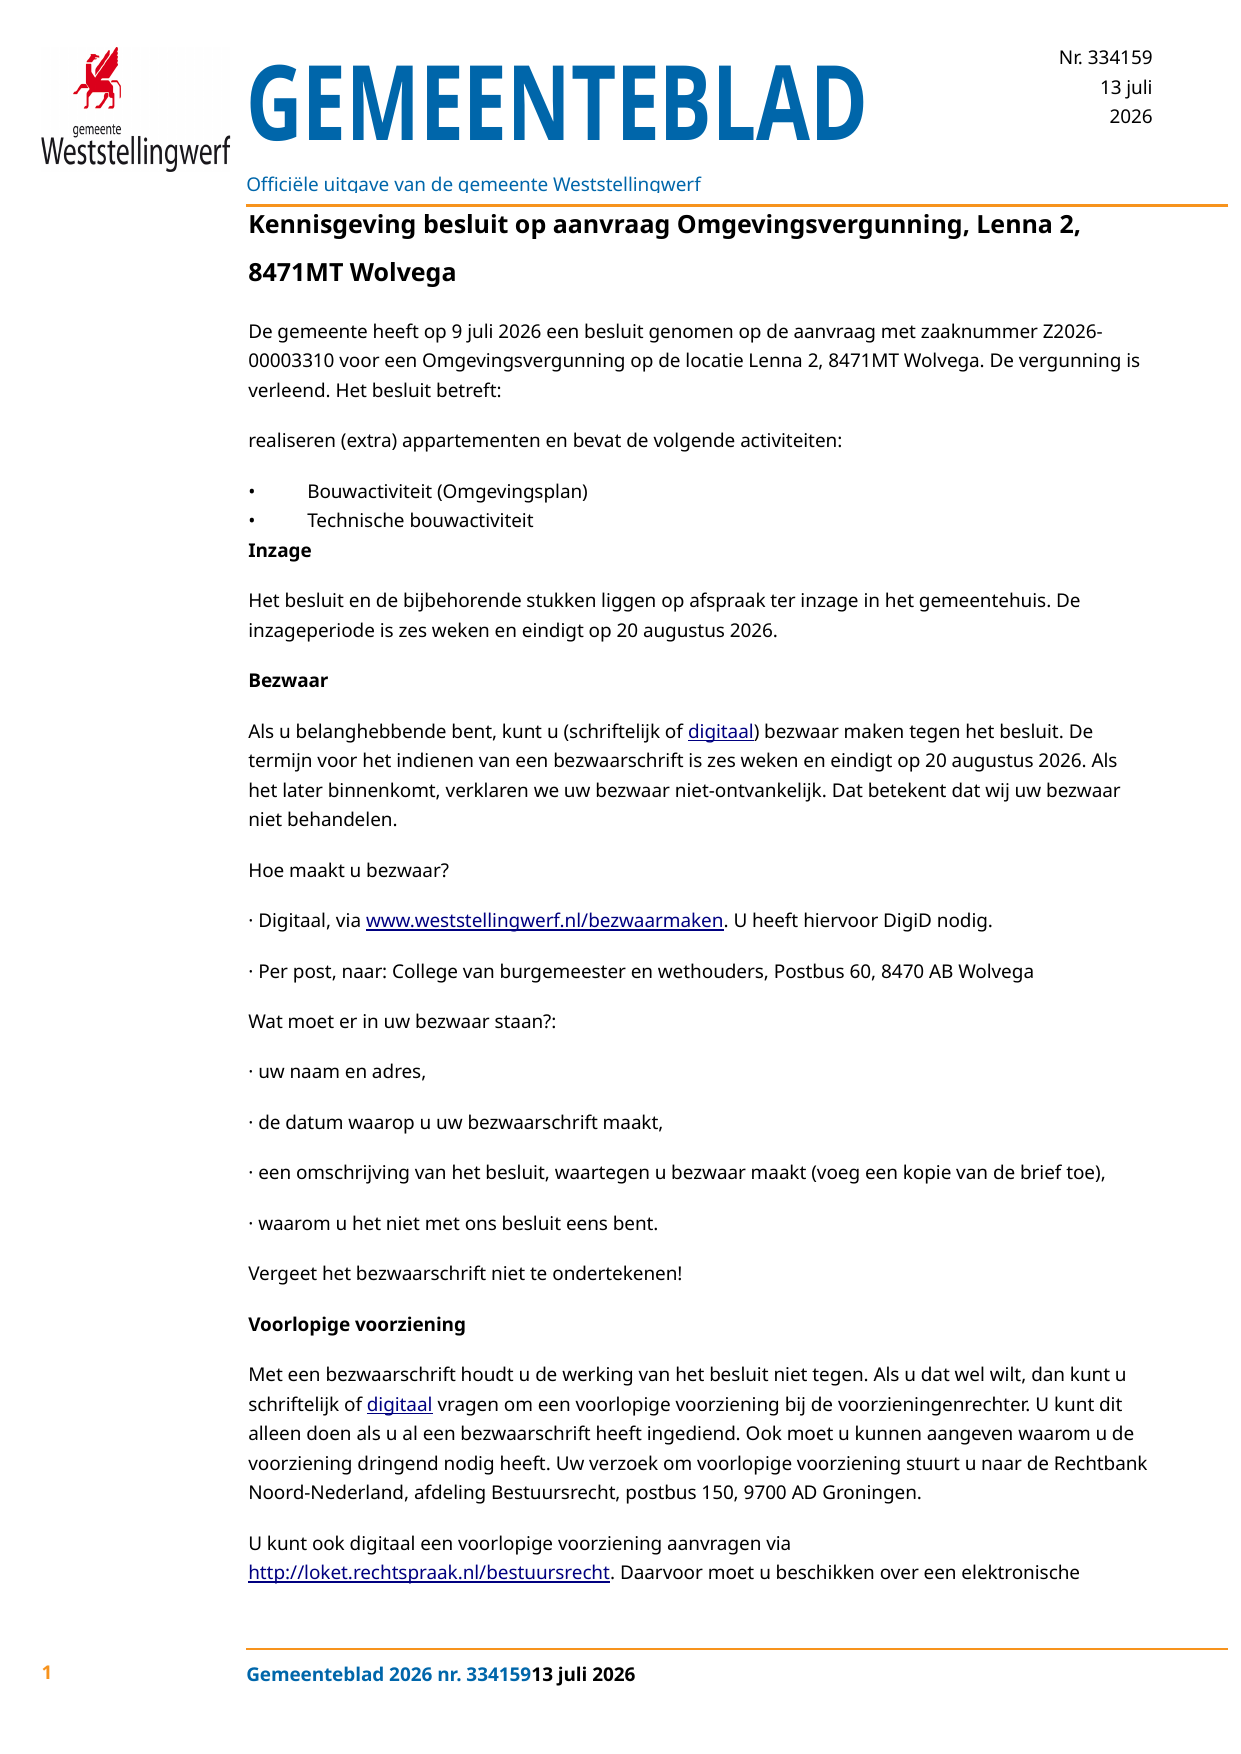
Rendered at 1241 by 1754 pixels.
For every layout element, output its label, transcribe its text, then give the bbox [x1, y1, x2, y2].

text realiseren (extra) appartementen en bevat de volgende activiteiten: [248, 427, 1152, 453]
text · uw naam en adres, [248, 1059, 1152, 1084]
text · waarom u het niet met ons besluit eens bent. [248, 1210, 1152, 1236]
text Inzage [248, 537, 1152, 563]
text Met een bezwaarschrift houdt u de werking van het besluit niet tegen. Als u dat wel wilt, dan kunt u schriftelijk of digitaal vragen om een voorlopige voorziening bij de voorzieningenrechter. U kunt dit alleen doen als u al een bezwaarschrift heeft ingediend. Ook moet u kunnen aangeven waarom u de voorziening dringend nodig heeft. Uw verzoek om voorlopige voorziening stuurt u naar de Rechtbank Noord-Nederland, afdeling Bestuursrecht, postbus 150, 9700 AD Groningen. [248, 1361, 1152, 1505]
picture [41, 47, 231, 172]
text De gemeente heeft op 9 juli 2026 een besluit genomen op de aanvraag met zaaknummer Z2026-00003310 voor een Omgevingsvergunning op de locatie Lenna 2, 8471MT Wolvega. De vergunning is verleend. Het besluit betreft: [248, 318, 1152, 403]
text Voorlopige voorziening [248, 1311, 1152, 1337]
text Als u belanghebbende bent, kunt u (schriftelijk of digitaal) bezwaar maken tegen het besluit. De termijn voor het indienen van een bezwaarschrift is zes weken en eindigt op 20 augustus 2026. Als het later binnenkomt, verklaren we uw bezwaar niet-ontvankelijk. Dat betekent dat wij uw bezwaar niet behandelen. [248, 718, 1152, 832]
text Vergeet het bezwaarschrift niet te ondertekenen! [248, 1260, 1152, 1286]
text · Digitaal, via www.weststellingwerf.nl/bezwaarmaken. U heeft hiervoor DigiD nodig. [248, 907, 1152, 933]
text Bezwaar [248, 667, 1152, 693]
text Wat moet er in uw bezwaar staan?: [248, 1008, 1152, 1034]
text · de datum waarop u uw bezwaarschrift maakt, [248, 1109, 1152, 1135]
text U kunt ook digitaal een voorlopige voorziening aanvragen via http://loket.rechtspraak.nl/bestuursrecht. Daarvoor moet u beschikken over een elektronische [248, 1530, 1152, 1585]
text · Per post, naar: College van burgemeester en wethouders, Postbus 60, 8470 AB Wolvega [248, 958, 1152, 984]
list Technische bouwactiviteit [248, 507, 1152, 533]
text Het besluit en de bijbehorende stukken liggen op afspraak ter inzage in het gemeentehuis. De inzageperiode is zes weken en eindigt op 20 augustus 2026. [248, 587, 1152, 643]
list Bouwactiviteit (Omgevingsplan) [248, 478, 1152, 504]
text Hoe maakt u bezwaar? [248, 857, 1152, 883]
text Kennisgeving besluit op aanvraag Omgevingsvergunning, Lenna 2, 8471MT Wolvega [248, 207, 1152, 288]
text · een omschrijving van het besluit, waartegen u bezwaar maakt (voeg een kopie van de brief toe), [248, 1159, 1152, 1185]
